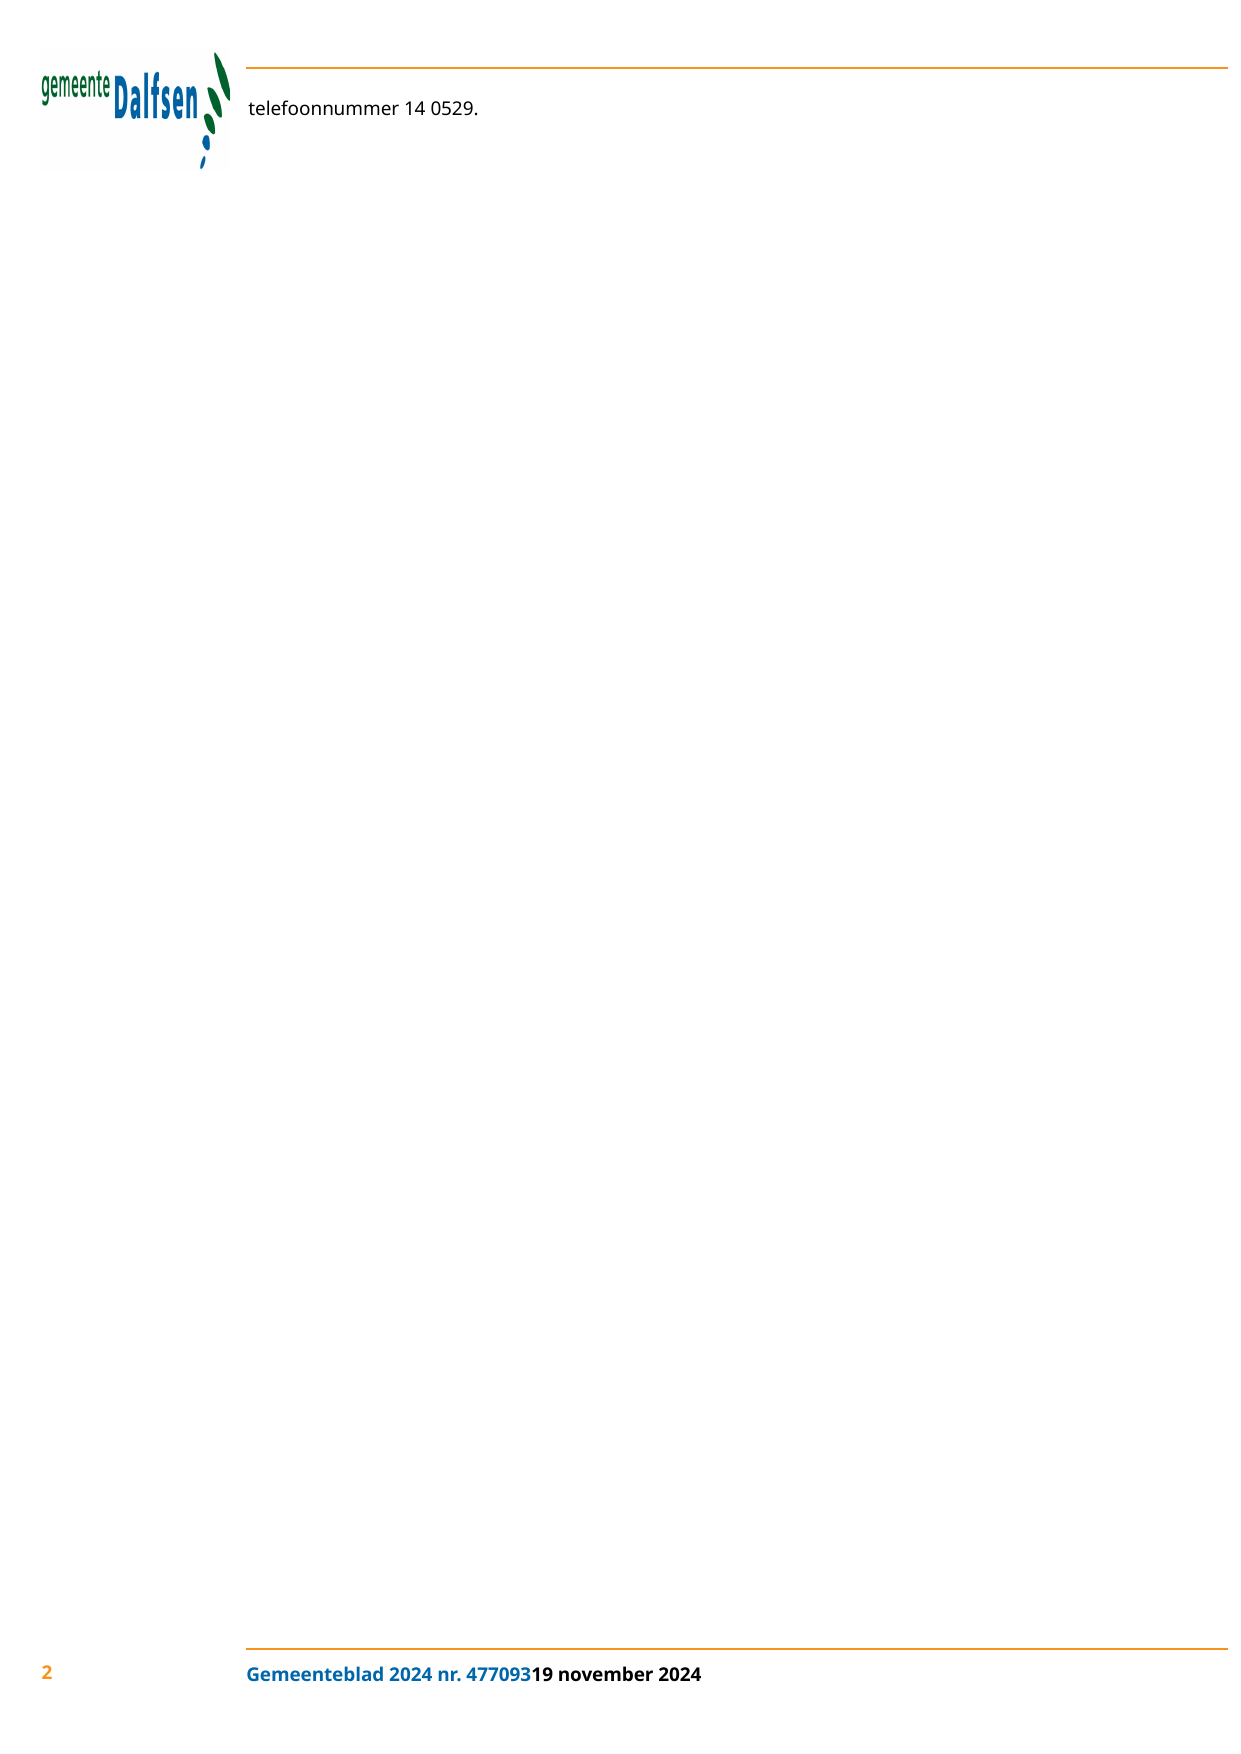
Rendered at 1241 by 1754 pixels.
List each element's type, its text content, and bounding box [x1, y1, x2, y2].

text telefoonnummer 14 0529. [248, 95, 1152, 121]
picture [41, 47, 231, 172]
